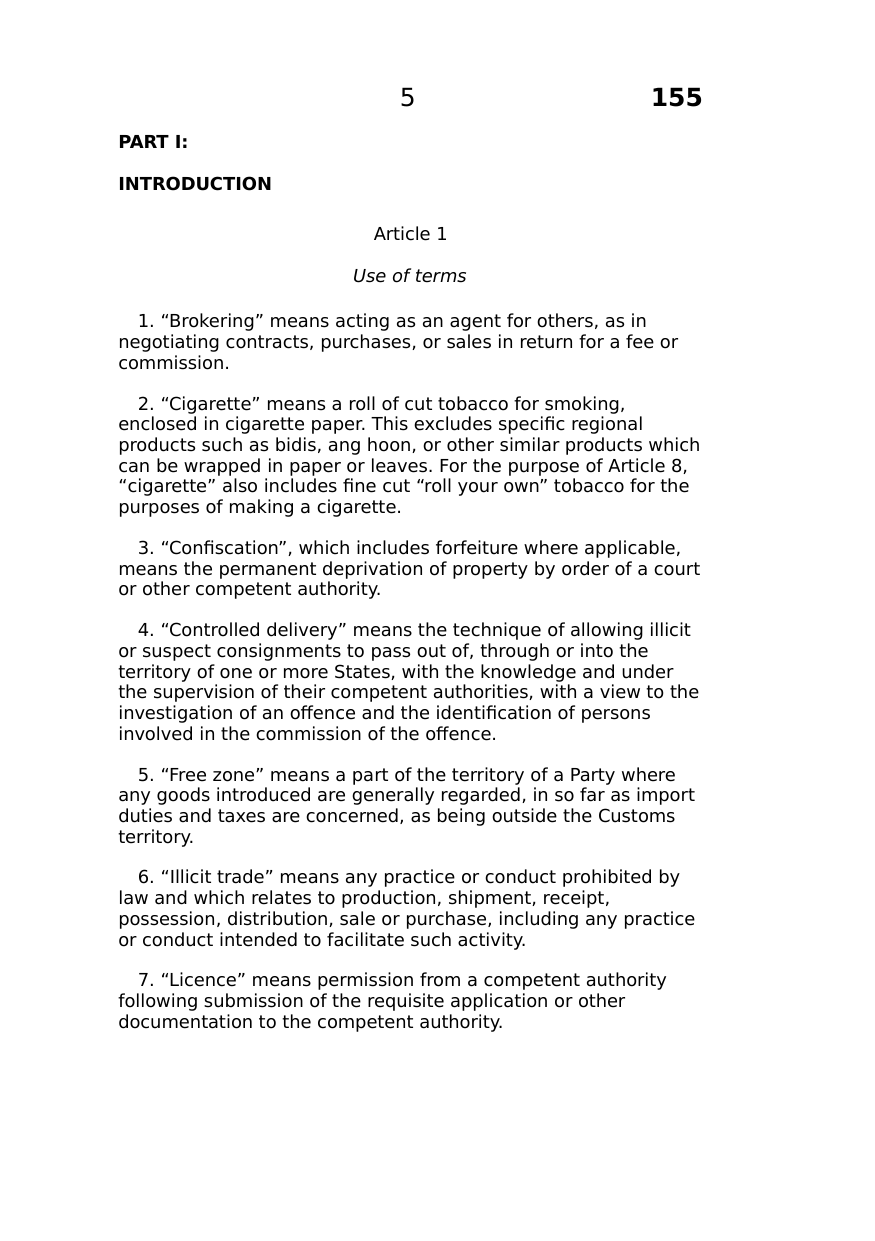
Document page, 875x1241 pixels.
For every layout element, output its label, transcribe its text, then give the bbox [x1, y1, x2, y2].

text 5. “Free zone” means a part of the territory of a Party where any goods introduced are generally regarded, in so far as import duties and taxes are concerned, as being outside the Customs territory. [118, 764, 703, 847]
subtitle Article 1 Use of terms [118, 224, 703, 286]
text 6. “Illicit trade” means any practice or conduct prohibited by law and which relates to production, shipment, receipt, possession, distribution, sale or purchase, including any practice or conduct intended to facilitate such activity. [118, 867, 703, 950]
text 3. “Confiscation”, which includes forfeiture where applicable, means the permanent deprivation of property by order of a court or other competent authority. [118, 538, 703, 600]
text 4. “Controlled delivery” means the technique of allowing illicit or suspect consignments to pass out of, through or into the territory of one or more States, with the knowledge and under the supervision of their competent authorities, with a view to the investigation of an offence and the identification of persons involved in the commission of the offence. [118, 620, 703, 744]
subtitle PART I: INTRODUCTION [118, 132, 703, 194]
text 1. “Brokering” means acting as an agent for others, as in negotiating contracts, purchases, or sales in return for a fee or commission. [118, 311, 703, 373]
text 2. “Cigarette” means a roll of cut tobacco for smoking, enclosed in cigarette paper. This excludes specific regional products such as bidis, ang hoon, or other similar products which can be wrapped in paper or leaves. For the purpose of Article 8, “cigarette” also includes fine cut “roll your own” tobacco for the purposes of making a cigarette. [118, 393, 703, 518]
text 7. “Licence” means permission from a competent authority following submission of the requisite application or other documentation to the competent authority. [118, 970, 703, 1032]
